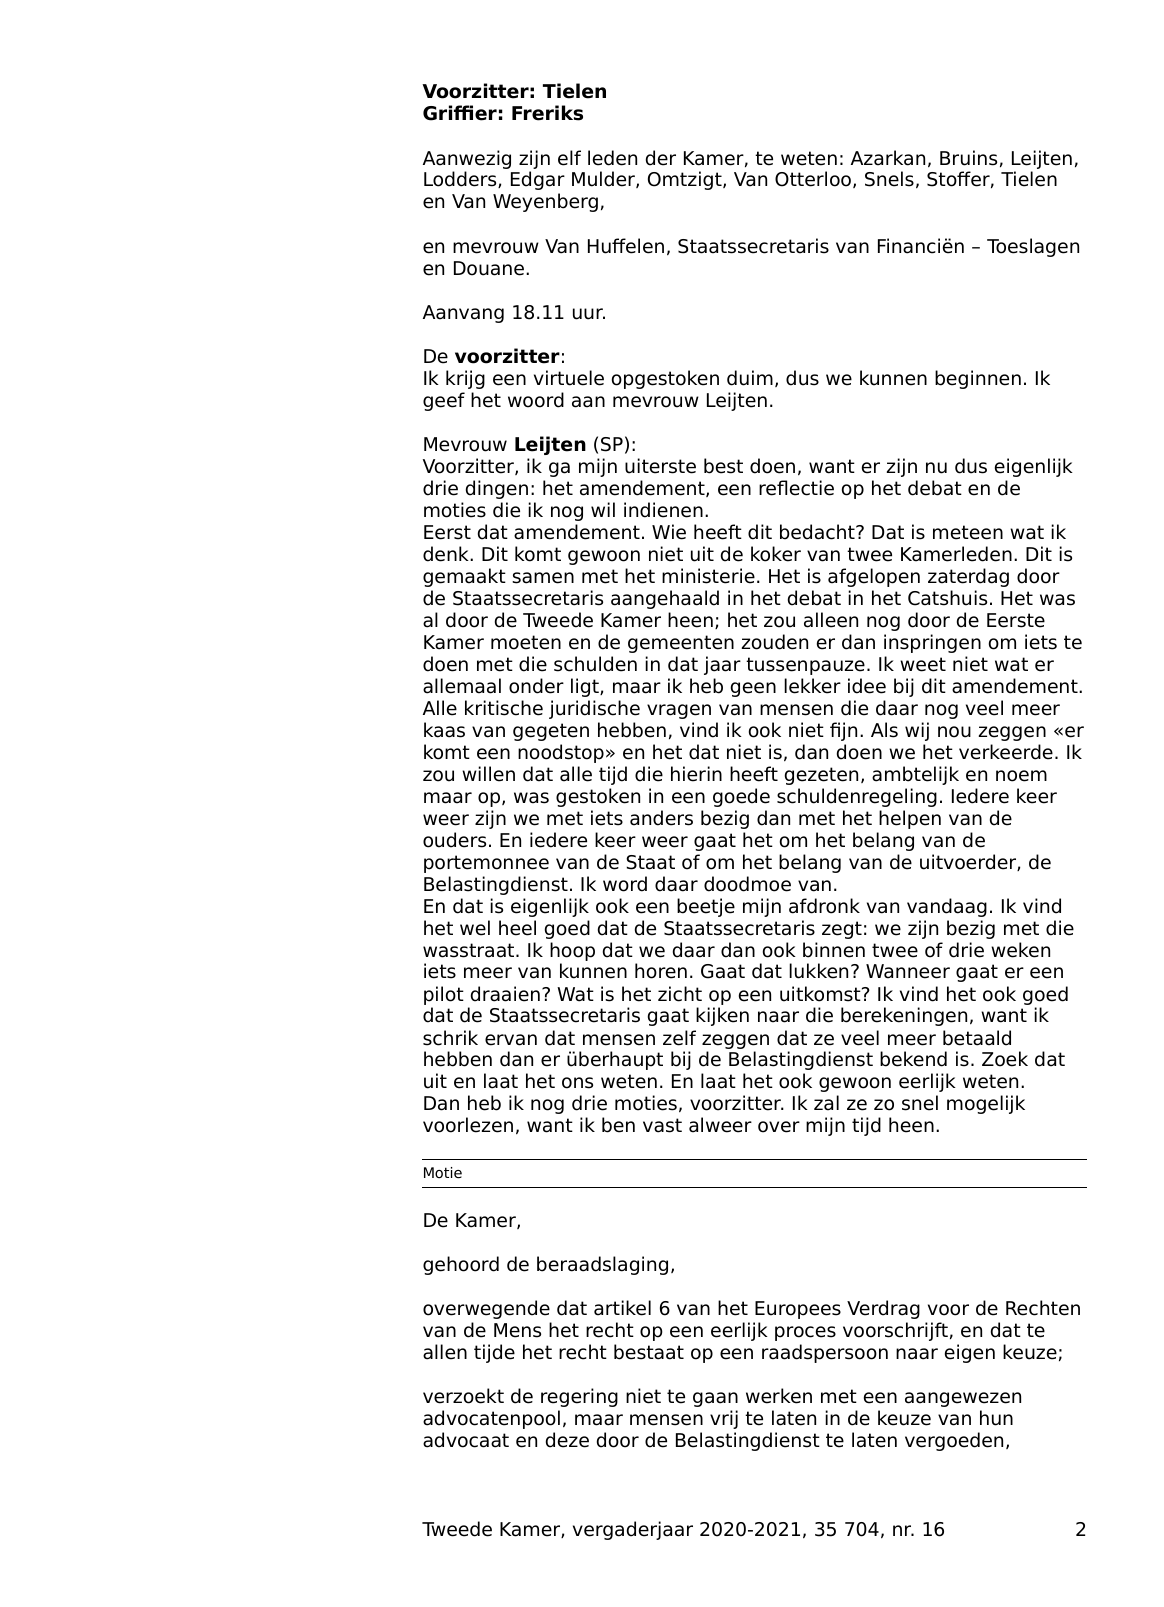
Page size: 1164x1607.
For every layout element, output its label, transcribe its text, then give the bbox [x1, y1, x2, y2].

table_header Motie [422, 1160, 1087, 1187]
text Aanvang 18.11 uur. [422, 302, 1087, 324]
text gehoord de beraadslaging, [422, 1254, 1087, 1276]
text Dan heb ik nog drie moties, voorzitter. Ik zal ze zo snel mogelijk voorlezen, want ik ben vast alweer over mijn tijd heen. [422, 1093, 1087, 1137]
text Eerst dat amendement. Wie heeft dit bedacht? Dat is meteen wat ik denk. Dit komt gewoon niet uit de koker van twee Kamerleden. Dit is gemaakt samen met het ministerie. Het is afgelopen zaterdag door de Staatssecretaris aangehaald in het debat in het Catshuis. Het was al door de Tweede Kamer heen; het zou alleen nog door de Eerste Kamer moeten en de gemeenten zouden er dan inspringen om iets te doen met die schulden in dat jaar tussenpauze. Ik weet niet wat er allemaal onder ligt, maar ik heb geen lekker idee bij dit amendement. Alle kritische juridische vragen van mensen die daar nog veel meer kaas van gegeten hebben, vind ik ook niet fijn. Als wij nou zeggen «er komt een noodstop» en het dat niet is, dan doen we het verkeerde. Ik zou willen dat alle tijd die hierin heeft gezeten, ambtelijk en noem maar op, was gestoken in een goede schuldenregeling. Iedere keer weer zijn we met iets anders bezig dan met het helpen van de ouders. En iedere keer weer gaat het om het belang van de portemonnee van de Staat of om het belang van de uitvoerder, de Belastingdienst. Ik word daar doodmoe van. [422, 522, 1087, 896]
text verzoekt de regering niet te gaan werken met een aangewezen advocatenpool, maar mensen vrij te laten in de keuze van hun advocaat en deze door de Belastingdienst te laten vergoeden, [422, 1386, 1087, 1452]
text De voorzitter: [422, 346, 1087, 368]
text Aanwezig zijn elf leden der Kamer, te weten: Azarkan, Bruins, Leijten, Lodders, Edgar Mulder, Omtzigt, Van Otterloo, Snels, Stoffer, Tielen en Van Weyenberg, [422, 147, 1087, 213]
text Voorzitter: Tielen [422, 81, 1087, 103]
text En dat is eigenlijk ook een beetje mijn afdronk van vandaag. Ik vind het wel heel goed dat de Staatssecretaris zegt: we zijn bezig met die wasstraat. Ik hoop dat we daar dan ook binnen twee of drie weken iets meer van kunnen horen. Gaat dat lukken? Wanneer gaat er een pilot draaien? Wat is het zicht op een uitkomst? Ik vind het ook goed dat de Staatssecretaris gaat kijken naar die berekeningen, want ik schrik ervan dat mensen zelf zeggen dat ze veel meer betaald hebben dan er überhaupt bij de Belastingdienst bekend is. Zoek dat uit en laat het ons weten. En laat het ook gewoon eerlijk weten. [422, 896, 1087, 1093]
text Griffier: Freriks [422, 103, 1087, 125]
text De Kamer, [422, 1210, 1087, 1232]
text Ik krijg een virtuele opgestoken duim, dus we kunnen beginnen. Ik geef het woord aan mevrouw Leijten. [422, 368, 1087, 412]
text Voorzitter, ik ga mijn uiterste best doen, want er zijn nu dus eigenlijk drie dingen: het amendement, een reflectie op het debat en de moties die ik nog wil indienen. [422, 456, 1087, 522]
text en mevrouw Van Huffelen, Staatssecretaris van Financiën – Toeslagen en Douane. [422, 236, 1087, 279]
text Mevrouw Leijten (SP): [422, 434, 1087, 456]
text overwegende dat artikel 6 van het Europees Verdrag voor de Rechten van de Mens het recht op een eerlijk proces voorschrijft, en dat te allen tijde het recht bestaat op een raadspersoon naar eigen keuze; [422, 1298, 1087, 1364]
